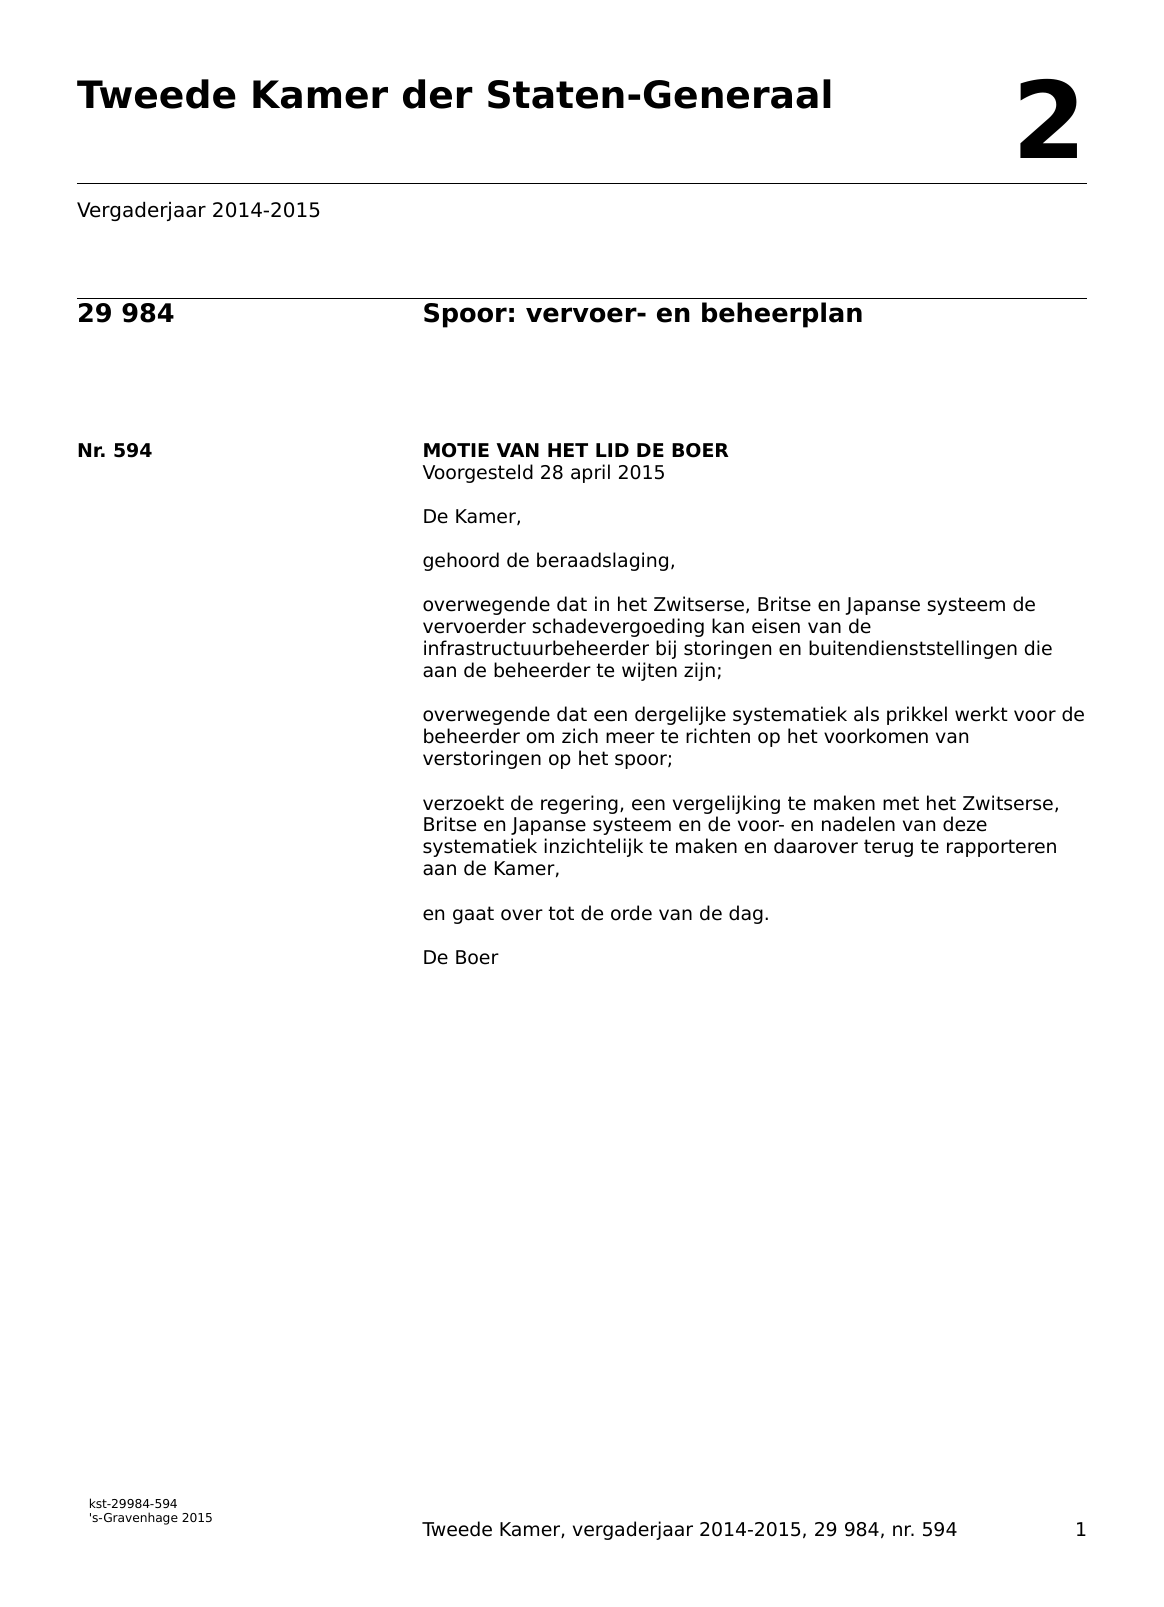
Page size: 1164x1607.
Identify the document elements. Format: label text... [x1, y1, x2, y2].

text gehoord de beraadslaging, [422, 550, 1087, 572]
subtitle 29 984 Spoor: vervoer- en beheerplan [77, 299, 1087, 329]
text overwegende dat een dergelijke systematiek als prikkel werkt voor de beheerder om zich meer te richten op het voorkomen van verstoringen op het spoor; [422, 704, 1087, 770]
text kst-29984-594 [88, 1497, 323, 1511]
table_cell Vergaderjaar 2014-2015 [77, 184, 1087, 298]
text De Boer [422, 947, 1087, 969]
text en gaat over tot de orde van de dag. [422, 902, 1087, 924]
table_header Tweede Kamer der Staten-Generaal [77, 59, 886, 183]
text Voorgesteld 28 april 2015 [422, 462, 1087, 484]
subtitle Nr. 594 MOTIE VAN HET LID DE BOER [77, 440, 1087, 462]
text De Kamer, [422, 506, 1087, 528]
table_header 2 [886, 59, 1087, 183]
text 's-Gravenhage 2015 [88, 1511, 323, 1525]
text overwegende dat in het Zwitserse, Britse en Japanse systeem de vervoerder schadevergoeding kan eisen van de infrastructuurbeheerder bij storingen en buitendienststellingen die aan de beheerder te wijten zijn; [422, 594, 1087, 682]
text verzoekt de regering, een vergelijking te maken met het Zwitserse, Britse en Japanse systeem en de voor- en nadelen van deze systematiek inzichtelijk te maken en daarover terug te rapporteren aan de Kamer, [422, 792, 1087, 880]
